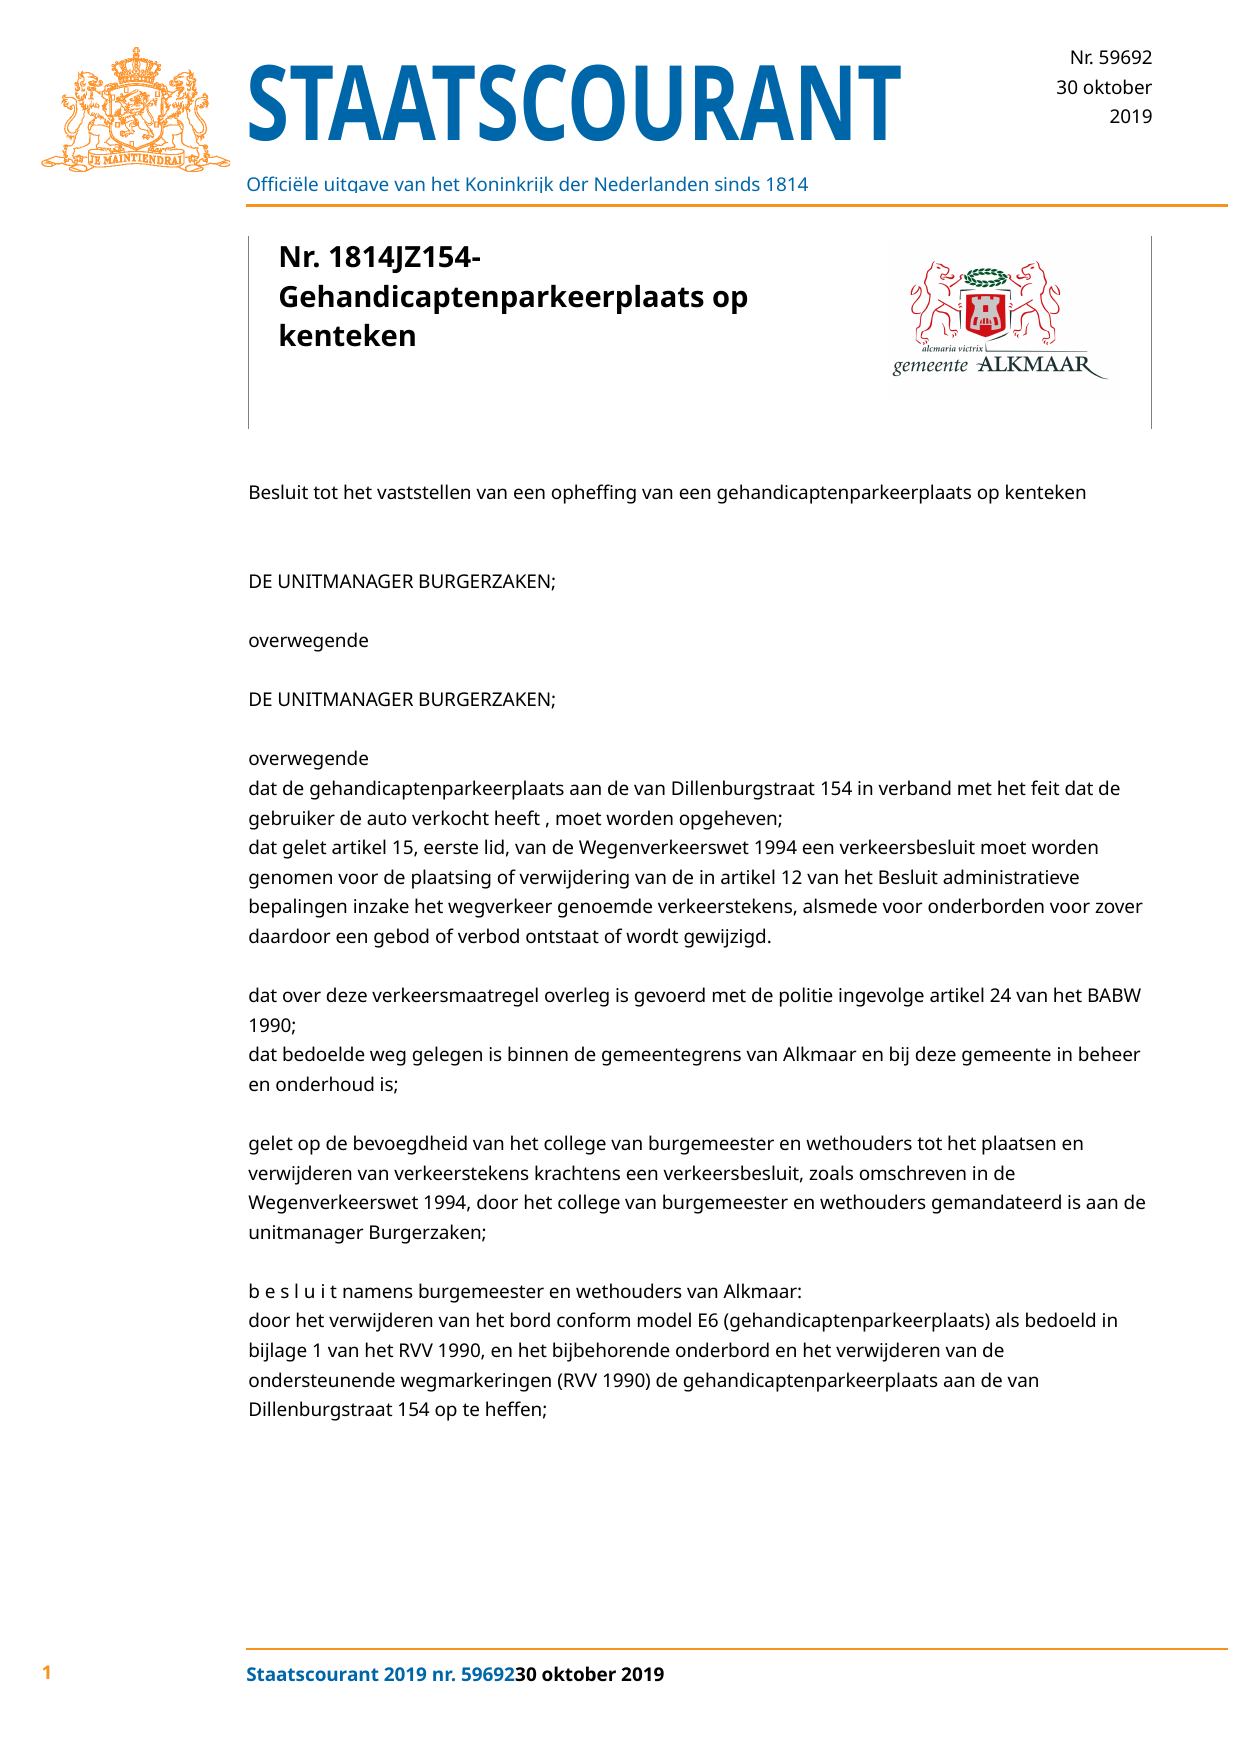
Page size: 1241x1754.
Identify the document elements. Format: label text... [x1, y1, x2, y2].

table_header [850, 236, 1151, 429]
text b e s l u i t namens burgemeester en wethouders van Alkmaar: [248, 1278, 1152, 1304]
picture [41, 47, 231, 172]
text dat bedoelde weg gelegen is binnen de gemeentegrens van Alkmaar en bij deze gemeente in beheer en onderhoud is; [248, 1041, 1152, 1097]
text DE UNITMANAGER BURGERZAKEN; [248, 686, 1152, 712]
text overwegende [248, 627, 1152, 653]
text gelet op de bevoegdheid van het college van burgemeester en wethouders tot het plaatsen en verwijderen van verkeerstekens krachtens een verkeersbesluit, zoals omschreven in de Wegenverkeerswet 1994, door het college van burgemeester en wethouders gemandateerd is aan de unitmanager Burgerzaken; [248, 1130, 1152, 1244]
text overwegende [248, 746, 1152, 771]
text dat gelet artikel 15, eerste lid, van de Wegenverkeerswet 1994 een verkeersbesluit moet worden genomen voor de plaatsing of verwijdering van de in artikel 12 van het Besluit administratieve bepalingen inzake het wegverkeer genoemde verkeerstekens, alsmede voor onderborden voor zover daardoor een gebod of verbod ontstaat of wordt gewijzigd. [248, 834, 1152, 949]
picture [882, 236, 1119, 404]
text Besluit tot het vaststellen van een opheffing van een gehandicaptenparkeerplaats op kenteken [248, 479, 1152, 505]
text door het verwijderen van het bord conform model E6 (gehandicaptenparkeerplaats) als bedoeld in bijlage 1 van het RVV 1990, en het bijbehorende onderbord en het verwijderen van de ondersteunende wegmarkeringen (RVV 1990) de gehandicaptenparkeerplaats aan de van Dillenburgstraat 154 op te heffen; [248, 1308, 1152, 1422]
text dat de gehandicaptenparkeerplaats aan de van Dillenburgstraat 154 in verband met het feit dat de gebruiker de auto verkocht heeft , moet worden opgeheven; [248, 775, 1152, 830]
table_header Nr. 1814JZ154- Gehandicaptenparkeerplaats op kenteken [249, 236, 850, 429]
text DE UNITMANAGER BURGERZAKEN; [248, 568, 1152, 594]
text dat over deze verkeersmaatregel overleg is gevoerd met de politie ingevolge artikel 24 van het BABW 1990; [248, 982, 1152, 1037]
